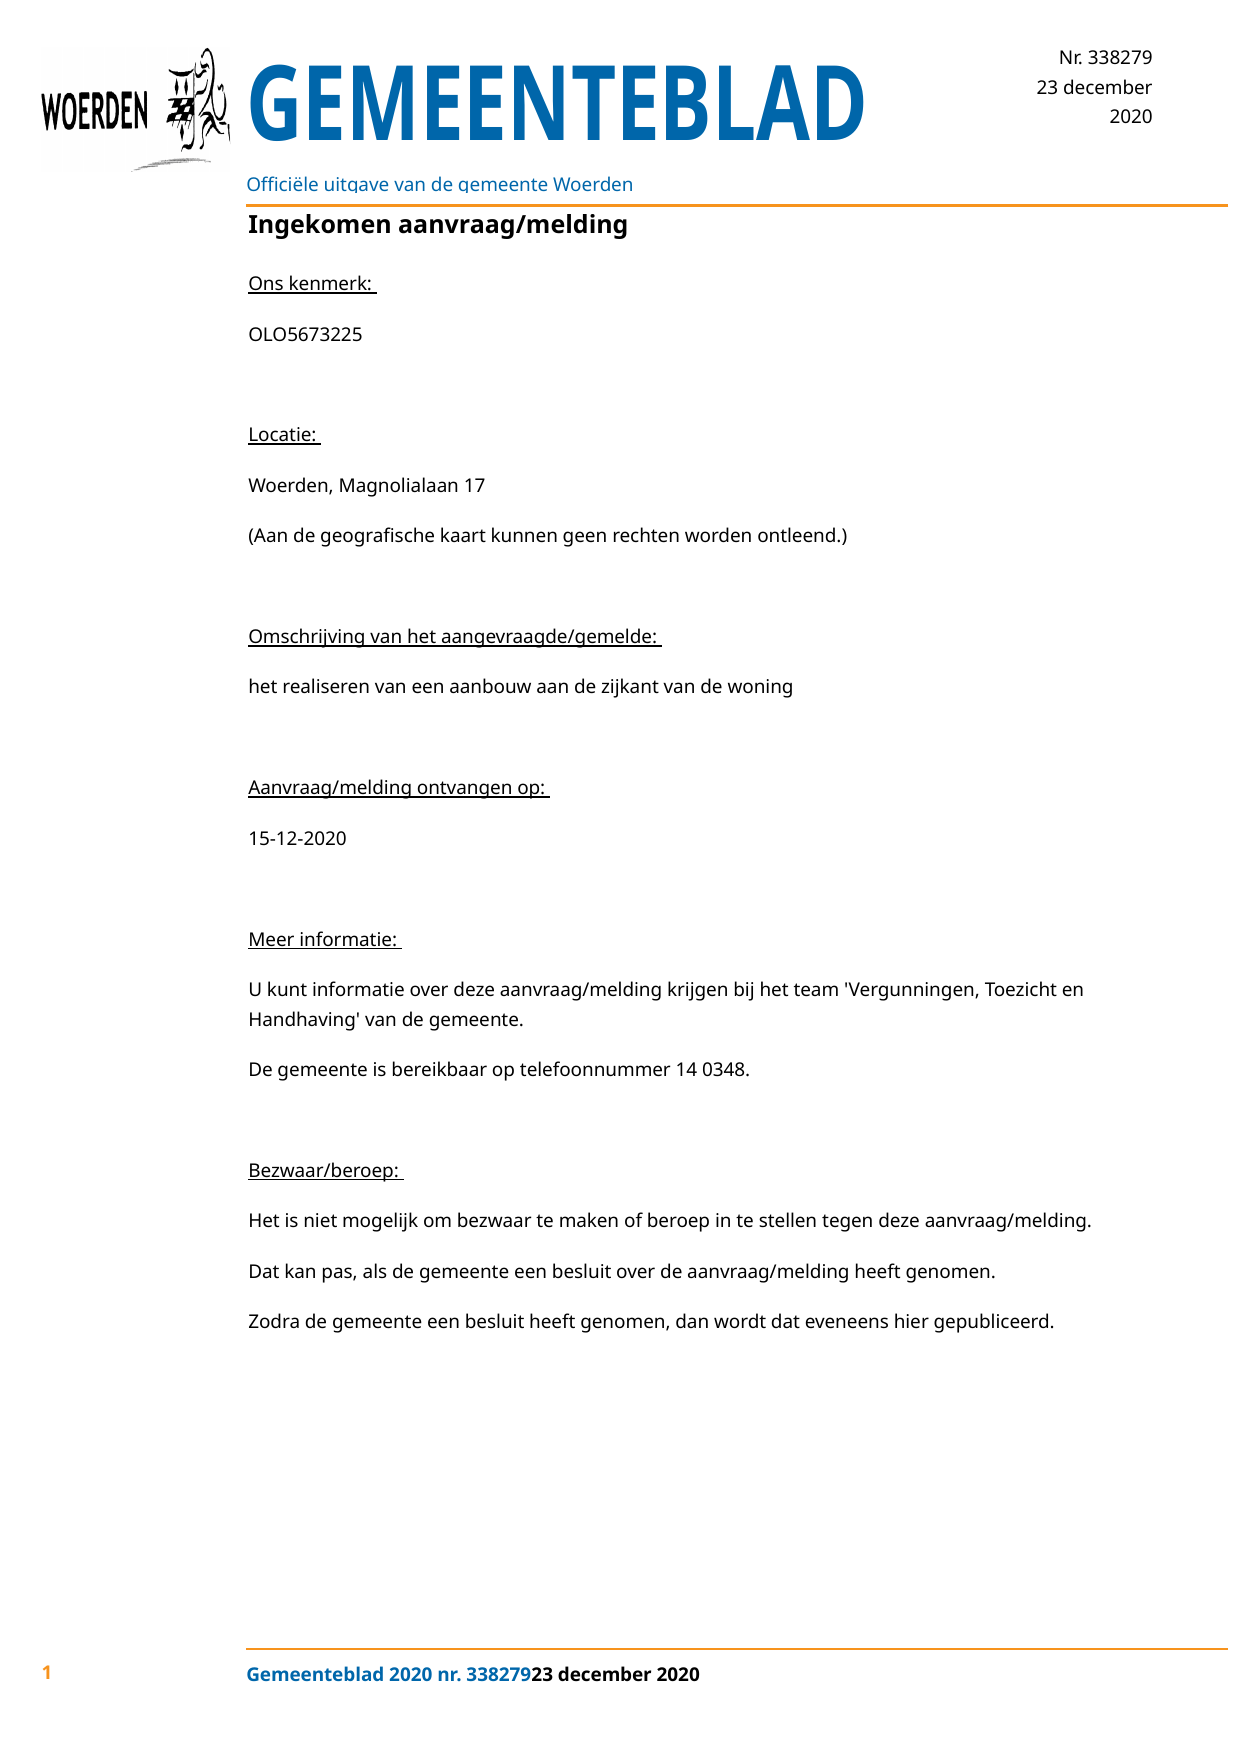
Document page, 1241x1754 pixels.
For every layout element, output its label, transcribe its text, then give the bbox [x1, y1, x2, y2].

text OLO5673225 [248, 321, 1152, 346]
text Dat kan pas, als de gemeente een besluit over de aanvraag/melding heeft genomen. [248, 1258, 1152, 1283]
text Ingekomen aanvraag/melding [248, 207, 1152, 241]
text Aanvraag/melding ontvangen op: [248, 774, 1152, 800]
text Zodra de gemeente een besluit heeft genomen, dan wordt dat eveneens hier gepubliceerd. [248, 1308, 1152, 1334]
text Het is niet mogelijk om bezwaar te maken of beroep in te stellen tegen deze aanvraag/melding. [248, 1207, 1152, 1233]
text De gemeente is bereikbaar op telefoonnummer 14 0348. [248, 1056, 1152, 1082]
text Ons kenmerk: [248, 270, 1152, 296]
text 15-12-2020 [248, 825, 1152, 851]
text Meer informatie: [248, 926, 1152, 951]
text Bezwaar/beroep: [248, 1157, 1152, 1183]
text Woerden, Magnolialaan 17 [248, 472, 1152, 498]
text het realiseren van een aanbouw aan de zijkant van de woning [248, 674, 1152, 699]
text (Aan de geografische kaart kunnen geen rechten worden ontleend.) [248, 522, 1152, 548]
text U kunt informatie over deze aanvraag/melding krijgen bij het team 'Vergunningen, Toezicht en Handhaving' van de gemeente. [248, 976, 1152, 1031]
picture [41, 47, 231, 172]
text Omschrijving van het aangevraagde/gemelde: [248, 623, 1152, 649]
text Locatie: [248, 422, 1152, 447]
